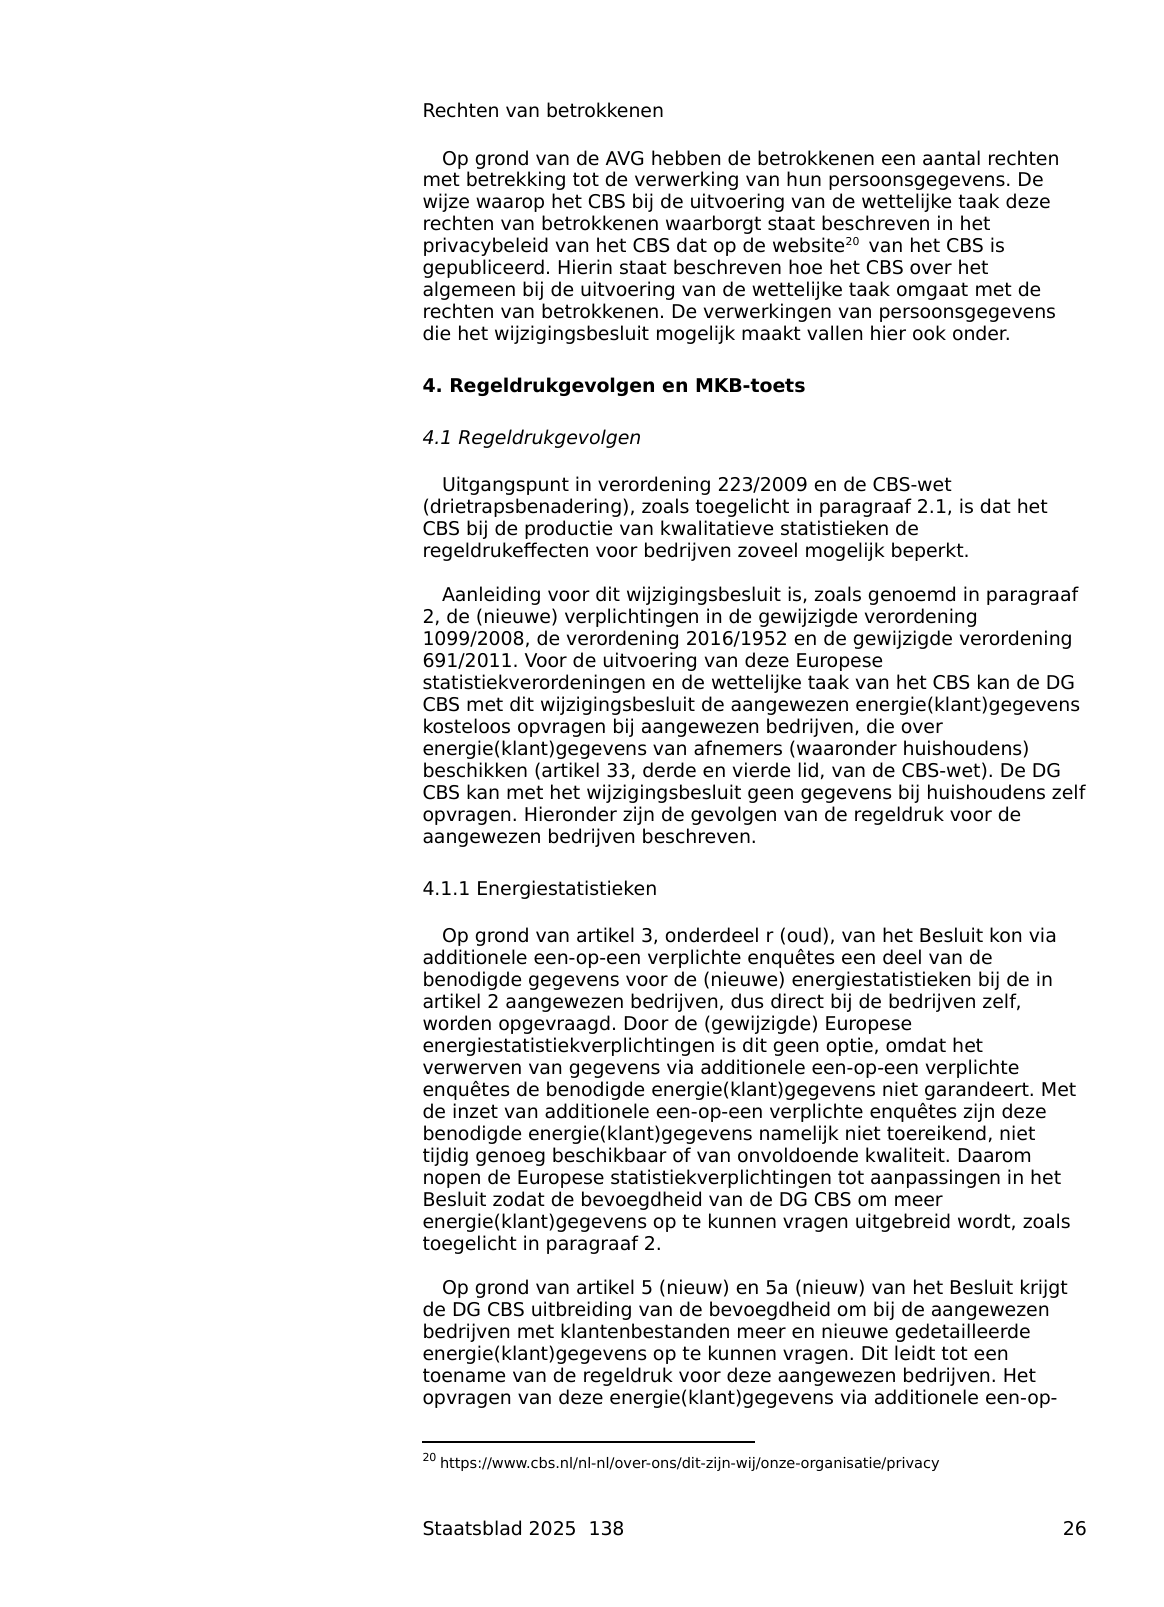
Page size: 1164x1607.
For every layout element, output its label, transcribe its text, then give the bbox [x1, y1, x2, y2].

subtitle Rechten van betrokkenen [422, 100, 1087, 122]
text Op grond van artikel 5 (nieuw) en 5a (nieuw) van het Besluit krijgt de DG CBS uitbreiding van de bevoegdheid om bij de aangewezen bedrijven met klantenbestanden meer en nieuwe gedetailleerde energie(klant)gegevens op te kunnen vragen. Dit leidt tot een toename van de regeldruk voor deze aangewezen bedrijven. Het opvragen van deze energie(klant)gegevens via additionele een-op- [422, 1277, 1087, 1409]
subtitle 4.1.1 Energiestatistieken [422, 878, 1087, 900]
text Op grond van artikel 3, onderdeel r (oud), van het Besluit kon via additionele een-op-een verplichte enquêtes een deel van de benodigde gegevens voor de (nieuwe) energiestatistieken bij de in artikel 2 aangewezen bedrijven, dus direct bij de bedrijven zelf, worden opgevraagd. Door de (gewijzigde) Europese energiestatistiekverplichtingen is dit geen optie, omdat het verwerven van gegevens via additionele een-op-een verplichte enquêtes de benodigde energie(klant)gegevens niet garandeert. Met de inzet van additionele een-op-een verplichte enquêtes zijn deze benodigde energie(klant)gegevens namelijk niet toereikend, niet tijdig genoeg beschikbaar of van onvoldoende kwaliteit. Daarom nopen de Europese statistiekverplichtingen tot aanpassingen in het Besluit zodat de bevoegdheid van de DG CBS om meer energie(klant)gegevens op te kunnen vragen uitgebreid wordt, zoals toegelicht in paragraaf 2. [422, 925, 1087, 1255]
subtitle 4. Regeldrukgevolgen en MKB-toets [422, 375, 1087, 397]
text Uitgangspunt in verordening 223/2009 en de CBS-wet (drietrapsbenadering), zoals toegelicht in paragraaf 2.1, is dat het CBS bij de productie van kwalitatieve statistieken de regeldrukeffecten voor bedrijven zoveel mogelijk beperkt. [422, 474, 1087, 562]
text Aanleiding voor dit wijzigingsbesluit is, zoals genoemd in paragraaf 2, de (nieuwe) verplichtingen in de gewijzigde verordening 1099/2008, de verordening 2016/1952 en de gewijzigde verordening 691/2011. Voor de uitvoering van deze Europese statistiekverordeningen en de wettelijke taak van het CBS kan de DG CBS met dit wijzigingsbesluit de aangewezen energie(klant)gegevens kosteloos opvragen bij aangewezen bedrijven, die over energie(klant)gegevens van afnemers (waaronder huishoudens) beschikken (artikel 33, derde en vierde lid, van de CBS-wet). De DG CBS kan met het wijzigingsbesluit geen gegevens bij huishoudens zelf opvragen. Hieronder zijn de gevolgen van de regeldruk voor de aangewezen bedrijven beschreven. [422, 584, 1087, 848]
text Op grond van de AVG hebben de betrokkenen een aantal rechten met betrekking tot de verwerking van hun persoonsgegevens. De wijze waarop het CBS bij de uitvoering van de wettelijke taak deze rechten van betrokkenen waarborgt staat beschreven in het privacybeleid van het CBS dat op de website van het CBS is gepubliceerd. Hierin staat beschreven hoe het CBS over het algemeen bij de uitvoering van de wettelijke taak omgaat met de rechten van betrokkenen. De verwerkingen van persoonsgegevens die het wijzigingsbesluit mogelijk maakt vallen hier ook onder. [422, 147, 1087, 345]
text https://www.cbs.nl/nl-nl/over-ons/dit-zijn-wij/onze-organisatie/privacy [422, 1451, 1087, 1473]
subtitle 4.1 Regeldrukgevolgen [422, 427, 1087, 449]
